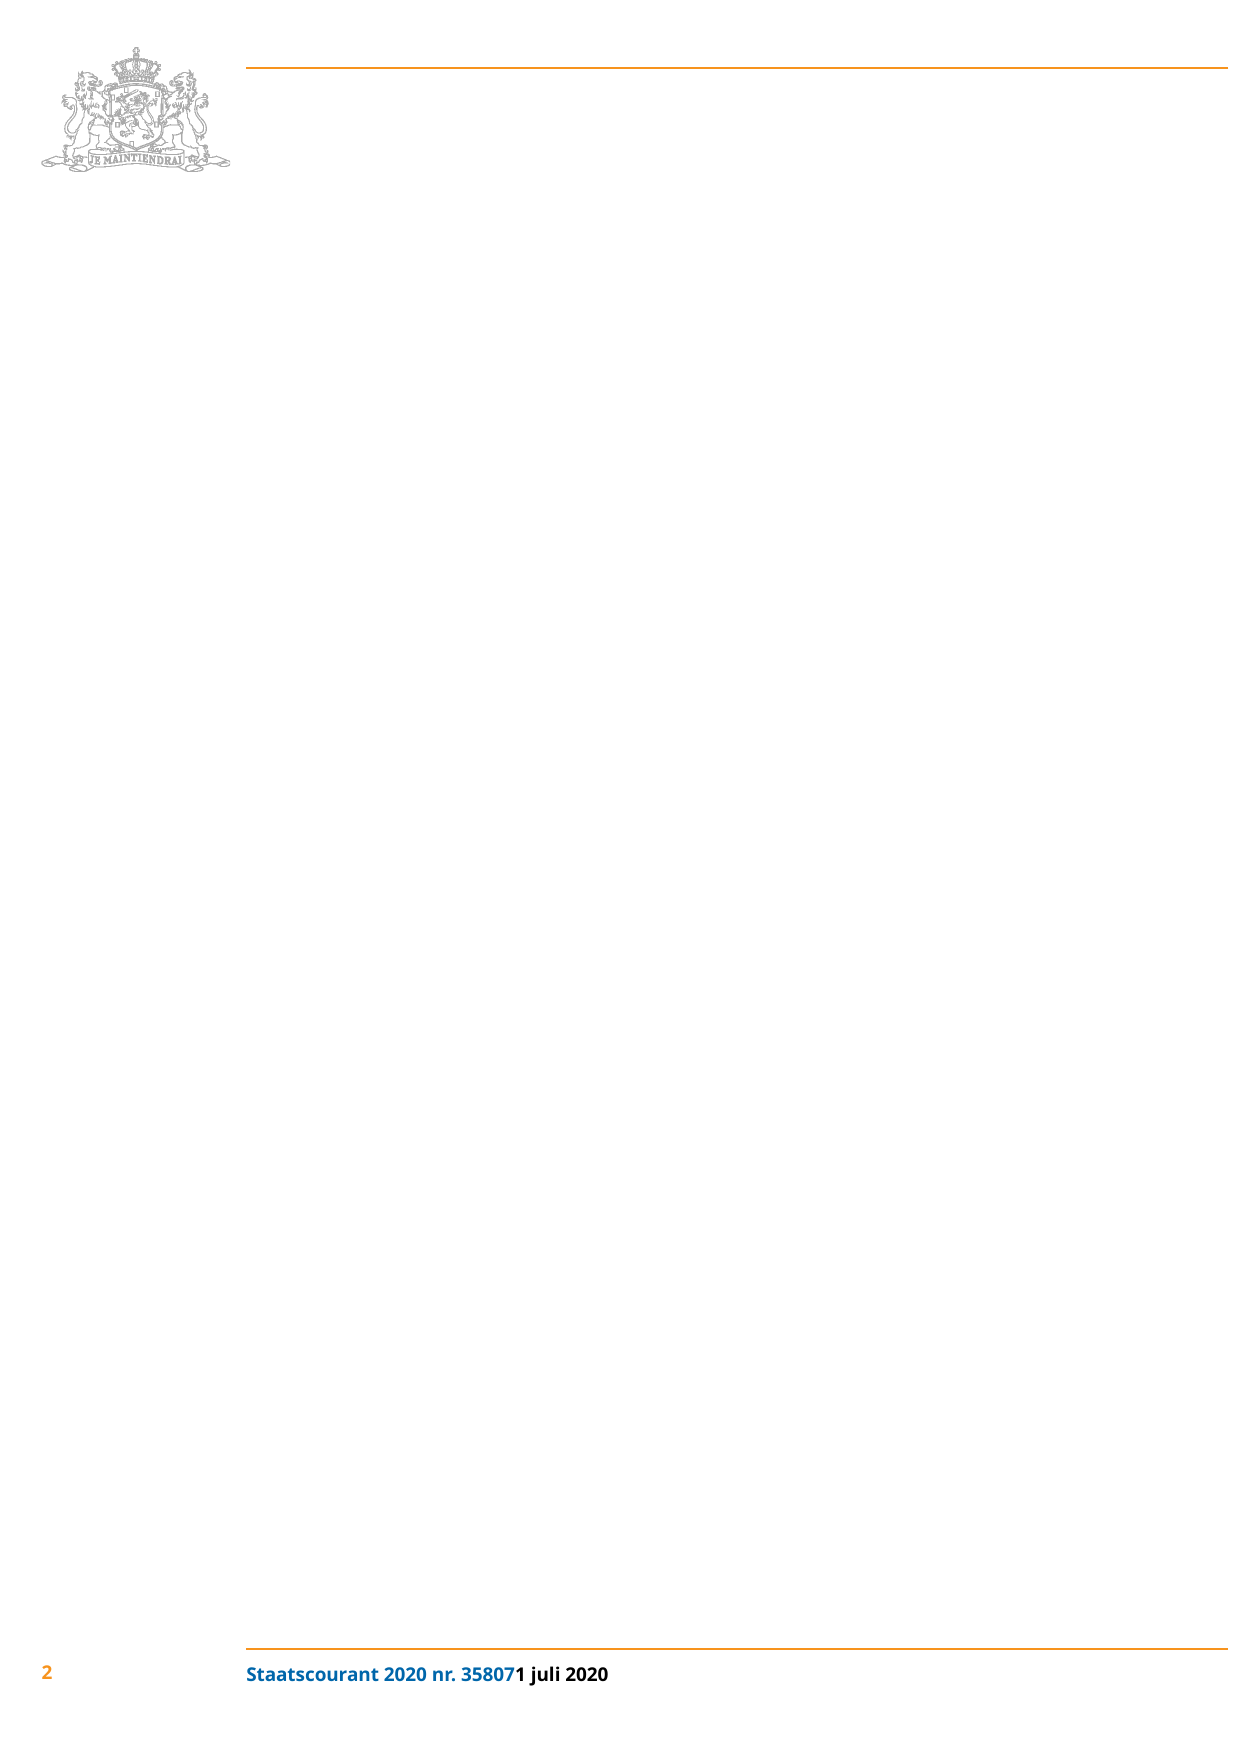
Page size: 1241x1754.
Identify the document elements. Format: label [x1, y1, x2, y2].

picture [41, 47, 231, 172]
